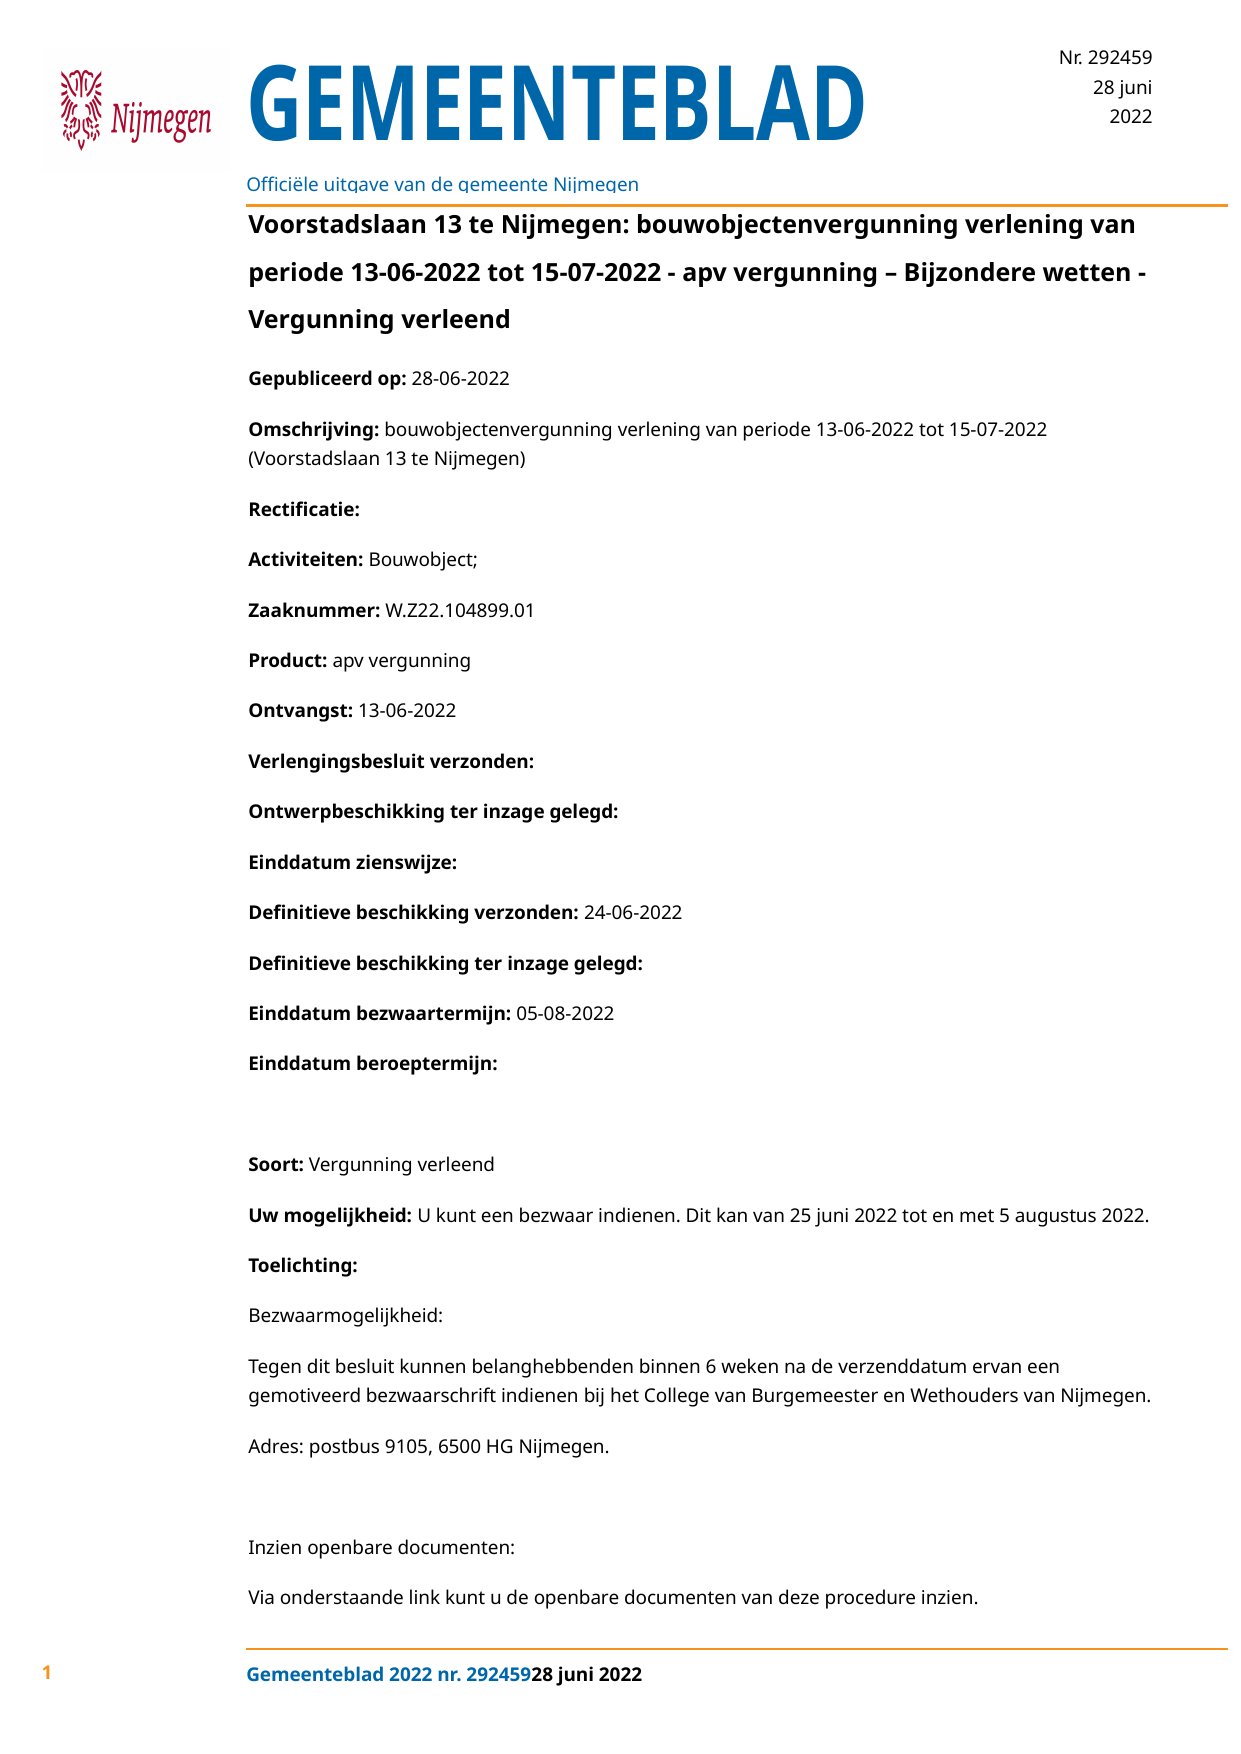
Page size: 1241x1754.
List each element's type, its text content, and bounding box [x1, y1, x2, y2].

text Bezwaarmogelijkheid: [248, 1303, 1152, 1328]
text Toelichting: [248, 1252, 1152, 1278]
text Ontwerpbeschikking ter inzage gelegd: [248, 798, 1152, 824]
text Tegen dit besluit kunnen belanghebbenden binnen 6 weken na de verzenddatum ervan een gemotiveerd bezwaarschrift indienen bij het College van Burgemeester en Wethouders van Nijmegen. [248, 1353, 1152, 1408]
text Soort: Vergunning verleend [248, 1151, 1152, 1177]
text Einddatum zienswijze: [248, 849, 1152, 874]
text Adres: postbus 9105, 6500 HG Nijmegen. [248, 1433, 1152, 1459]
text Einddatum beroeptermijn: [248, 1051, 1152, 1076]
text Definitieve beschikking ter inzage gelegd: [248, 950, 1152, 975]
picture [41, 47, 231, 172]
text Omschrijving: bouwobjectenvergunning verlening van periode 13-06-2022 tot 15-07-2022 (Voorstadslaan 13 te Nijmegen) [248, 416, 1152, 471]
text Einddatum bezwaartermijn: 05-08-2022 [248, 1000, 1152, 1026]
text Gepubliceerd op: 28-06-2022 [248, 366, 1152, 391]
text Via onderstaande link kunt u de openbare documenten van deze procedure inzien. [248, 1584, 1152, 1610]
text Definitieve beschikking verzonden: 24-06-2022 [248, 899, 1152, 925]
text Inzien openbare documenten: [248, 1534, 1152, 1559]
text Verlengingsbesluit verzonden: [248, 748, 1152, 774]
text Product: apv vergunning [248, 647, 1152, 673]
text Rectificatie: [248, 496, 1152, 522]
text Ontvangst: 13-06-2022 [248, 698, 1152, 723]
text Uw mogelijkheid: U kunt een bezwaar indienen. Dit kan van 25 juni 2022 tot en met 5 augustus 2022. [248, 1202, 1152, 1227]
text Voorstadslaan 13 te Nijmegen: bouwobjectenvergunning verlening van periode 13-06-2022 tot 15-07-2022 - apv vergunning – Bijzondere wetten - Vergunning verleend [248, 207, 1152, 336]
text Zaaknummer: W.Z22.104899.01 [248, 597, 1152, 622]
text Activiteiten: Bouwobject; [248, 546, 1152, 572]
